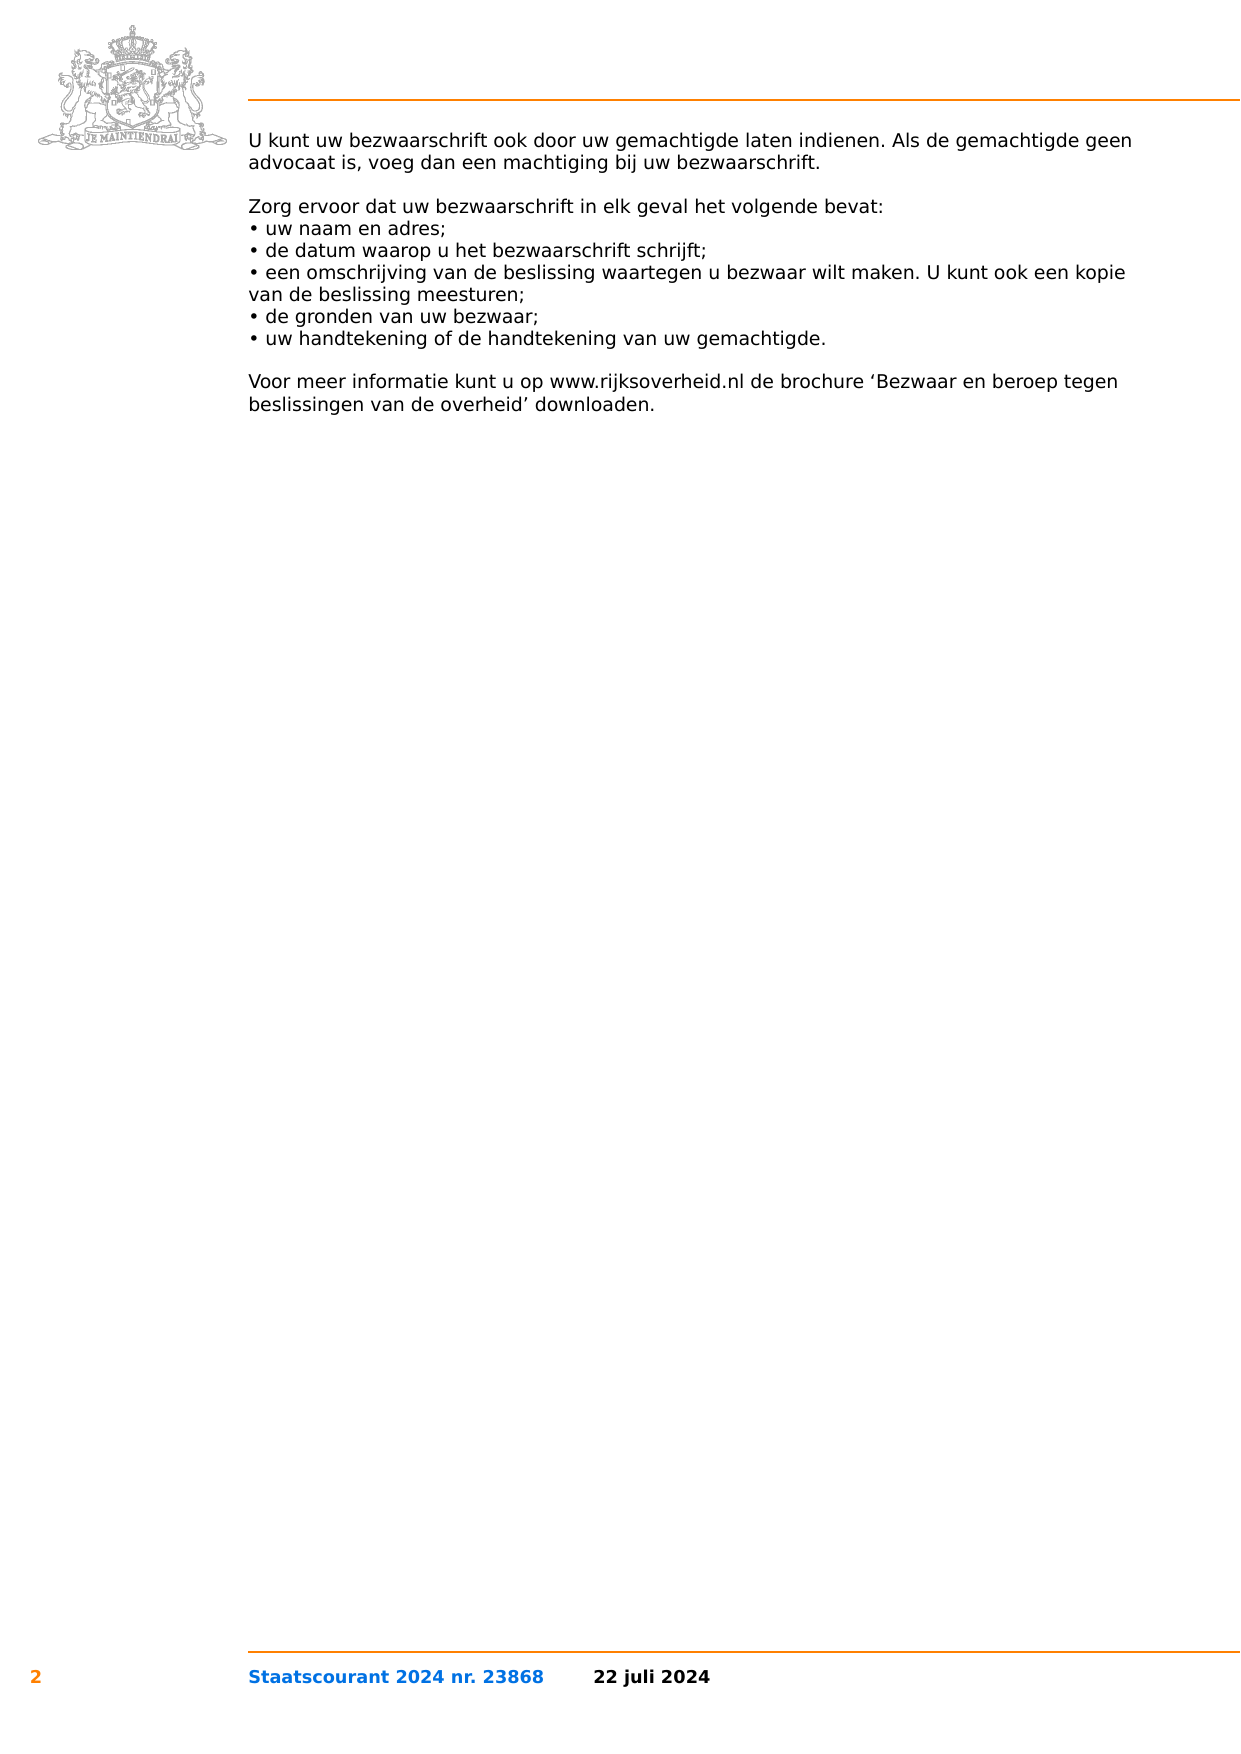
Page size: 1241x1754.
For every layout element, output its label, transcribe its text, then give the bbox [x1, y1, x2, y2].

text • de gronden van uw bezwaar; [248, 306, 1163, 328]
text Zorg ervoor dat uw bezwaarschrift in elk geval het volgende bevat: [248, 196, 1163, 218]
text • uw handtekening of de handtekening van uw gemachtigde. [248, 328, 1163, 349]
text • een omschrijving van de beslissing waartegen u bezwaar wilt maken. U kunt ook een kopie van de beslissing meesturen; [248, 262, 1163, 306]
text • uw naam en adres; [248, 218, 1163, 240]
text Voor meer informatie kunt u op www.rijksoverheid.nl de brochure ‘Bezwaar en beroep tegen beslissingen van de overheid’ downloaden. [248, 371, 1163, 415]
text • de datum waarop u het bezwaarschrift schrijft; [248, 240, 1163, 262]
picture [38, 25, 227, 150]
text U kunt uw bezwaarschrift ook door uw gemachtigde laten indienen. Als de gemachtigde geen advocaat is, voeg dan een machtiging bij uw bezwaarschrift. [248, 130, 1163, 174]
